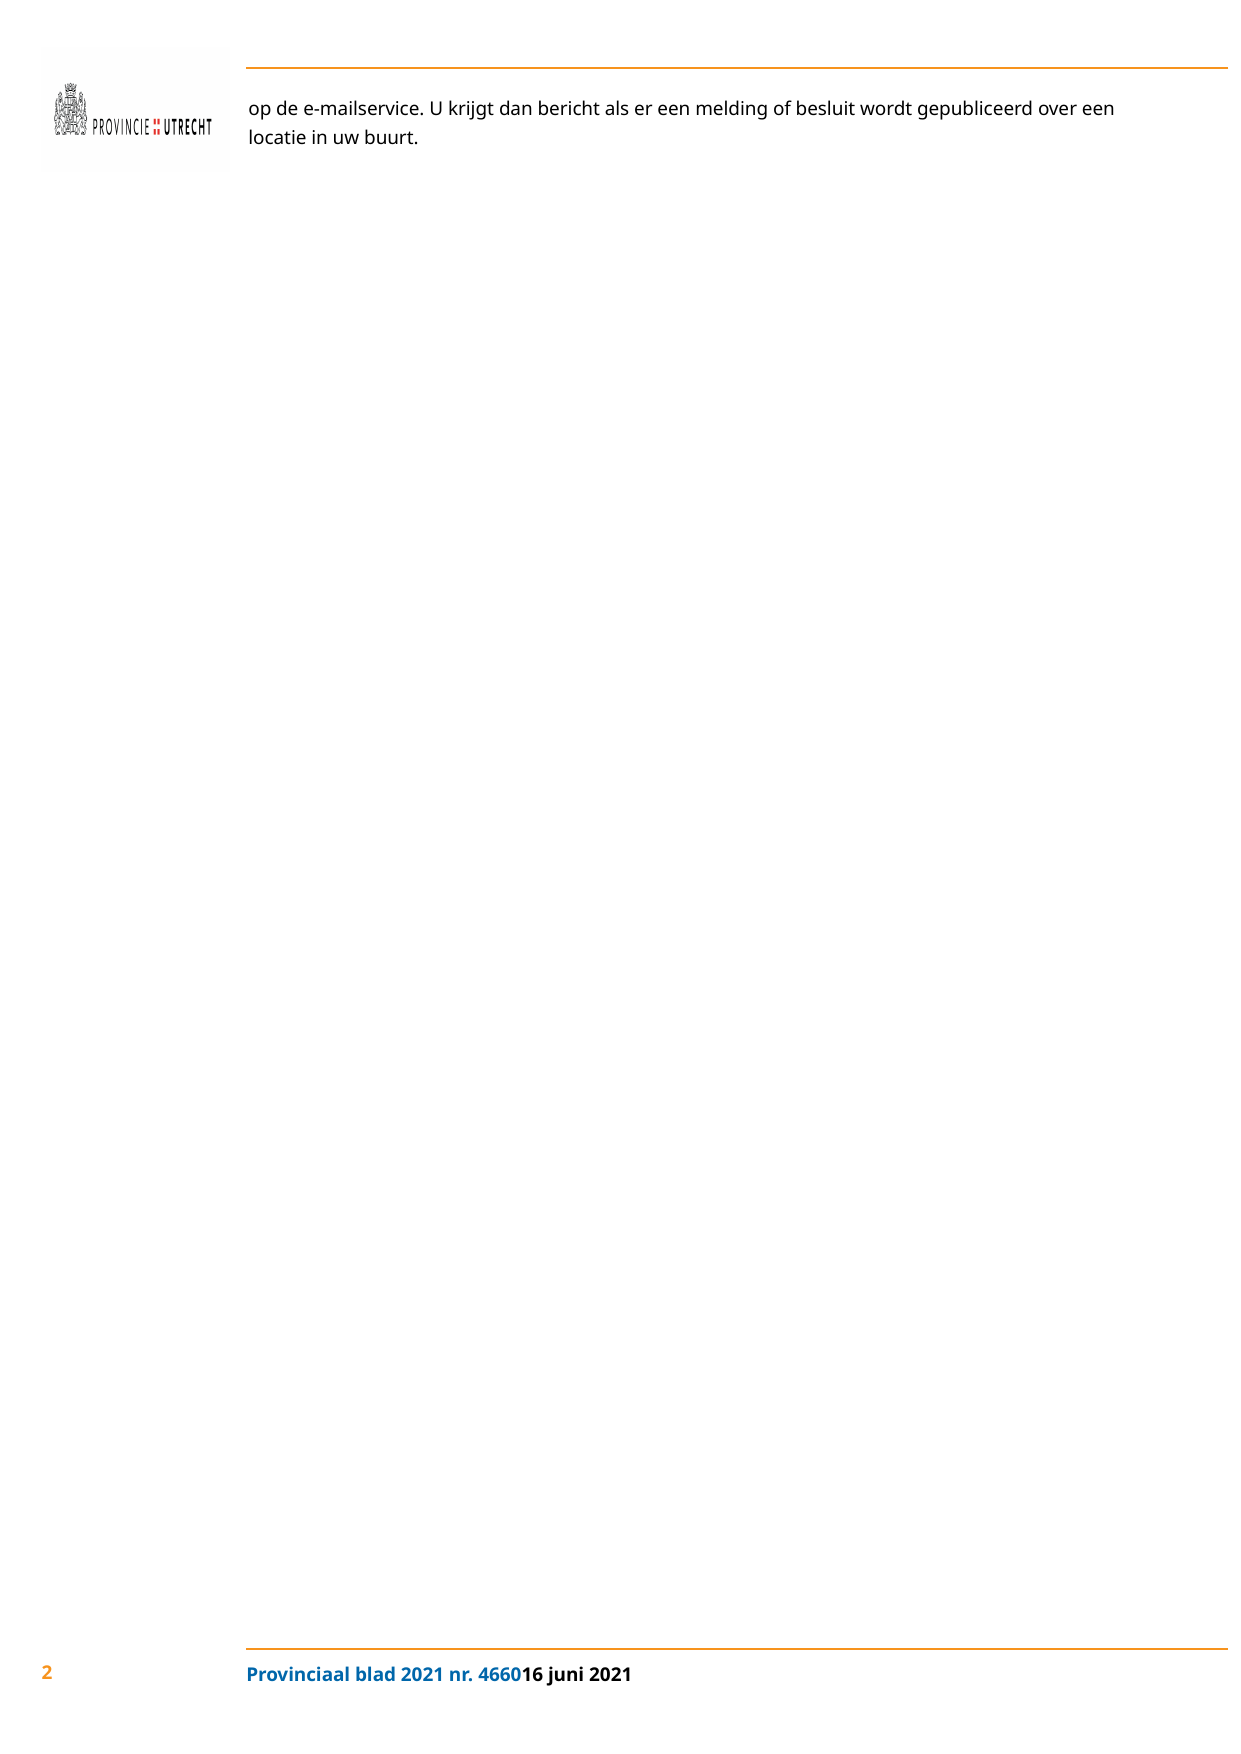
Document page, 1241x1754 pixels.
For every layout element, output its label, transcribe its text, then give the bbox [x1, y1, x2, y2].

text op de e-mailservice. U krijgt dan bericht als er een melding of besluit wordt gepubliceerd over een locatie in uw buurt. [248, 95, 1152, 150]
picture [41, 47, 231, 172]
